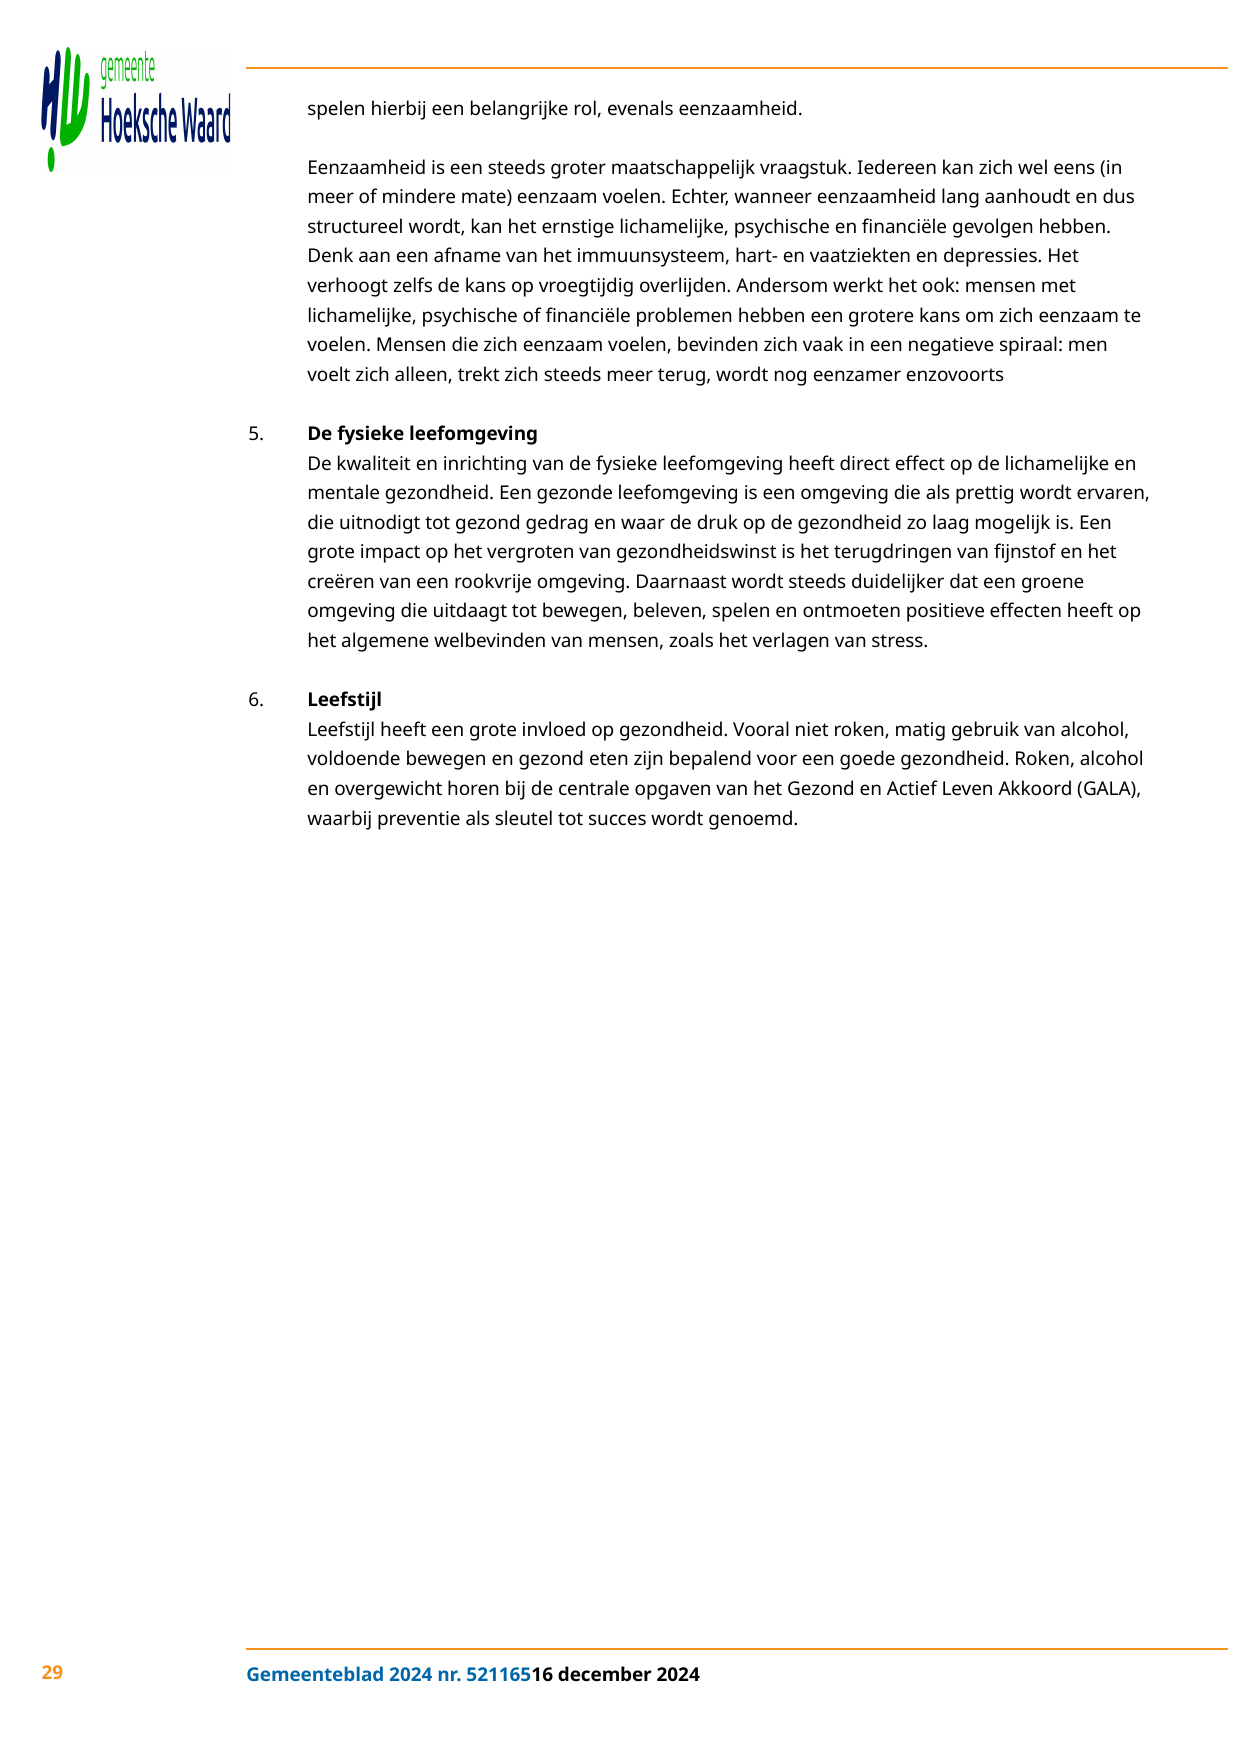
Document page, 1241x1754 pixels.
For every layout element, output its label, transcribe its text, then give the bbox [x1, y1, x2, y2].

list Eenzaamheid is een steeds groter maatschappelijk vraagstuk. Iedereen kan zich wel eens (in meer of mindere mate) eenzaam voelen. Echter, wanneer eenzaamheid lang aanhoudt en dus structureel wordt, kan het ernstige lichamelijke, psychische en financiële gevolgen hebben. Denk aan een afname van het immuunsysteem, hart- en vaatziekten en depressies. Het verhoogt zelfs de kans op vroegtijdig overlijden. Andersom werkt het ook: mensen met lichamelijke, psychische of financiële problemen hebben een grotere kans om zich eenzaam te voelen. Mensen die zich eenzaam voelen, bevinden zich vaak in een negatieve spiraal: men voelt zich alleen, trekt zich steeds meer terug, wordt nog eenzamer enzovoorts [248, 154, 1152, 387]
list Leefstijl [248, 686, 1152, 712]
list spelen hierbij een belangrijke rol, evenals eenzaamheid. [248, 95, 1152, 121]
list De fysieke leefomgeving [248, 420, 1152, 446]
list De kwaliteit en inrichting van de fysieke leefomgeving heeft direct effect op de lichamelijke en mentale gezondheid. Een gezonde leefomgeving is een omgeving die als prettig wordt ervaren, die uitnodigt tot gezond gedrag en waar de druk op de gezondheid zo laag mogelijk is. Een grote impact op het vergroten van gezondheidswinst is het terugdringen van fijnstof en het creëren van een rookvrije omgeving. Daarnaast wordt steeds duidelijker dat een groene omgeving die uitdaagt tot bewegen, beleven, spelen en ontmoeten positieve effecten heeft op het algemene welbevinden van mensen, zoals het verlagen van stress. [248, 450, 1152, 653]
picture [41, 47, 231, 172]
list Leefstijl heeft een grote invloed op gezondheid. Vooral niet roken, matig gebruik van alcohol, voldoende bewegen en gezond eten zijn bepalend voor een goede gezondheid. Roken, alcohol en overgewicht horen bij de centrale opgaven van het Gezond en Actief Leven Akkoord (GALA), waarbij preventie als sleutel tot succes wordt genoemd. [248, 716, 1152, 831]
